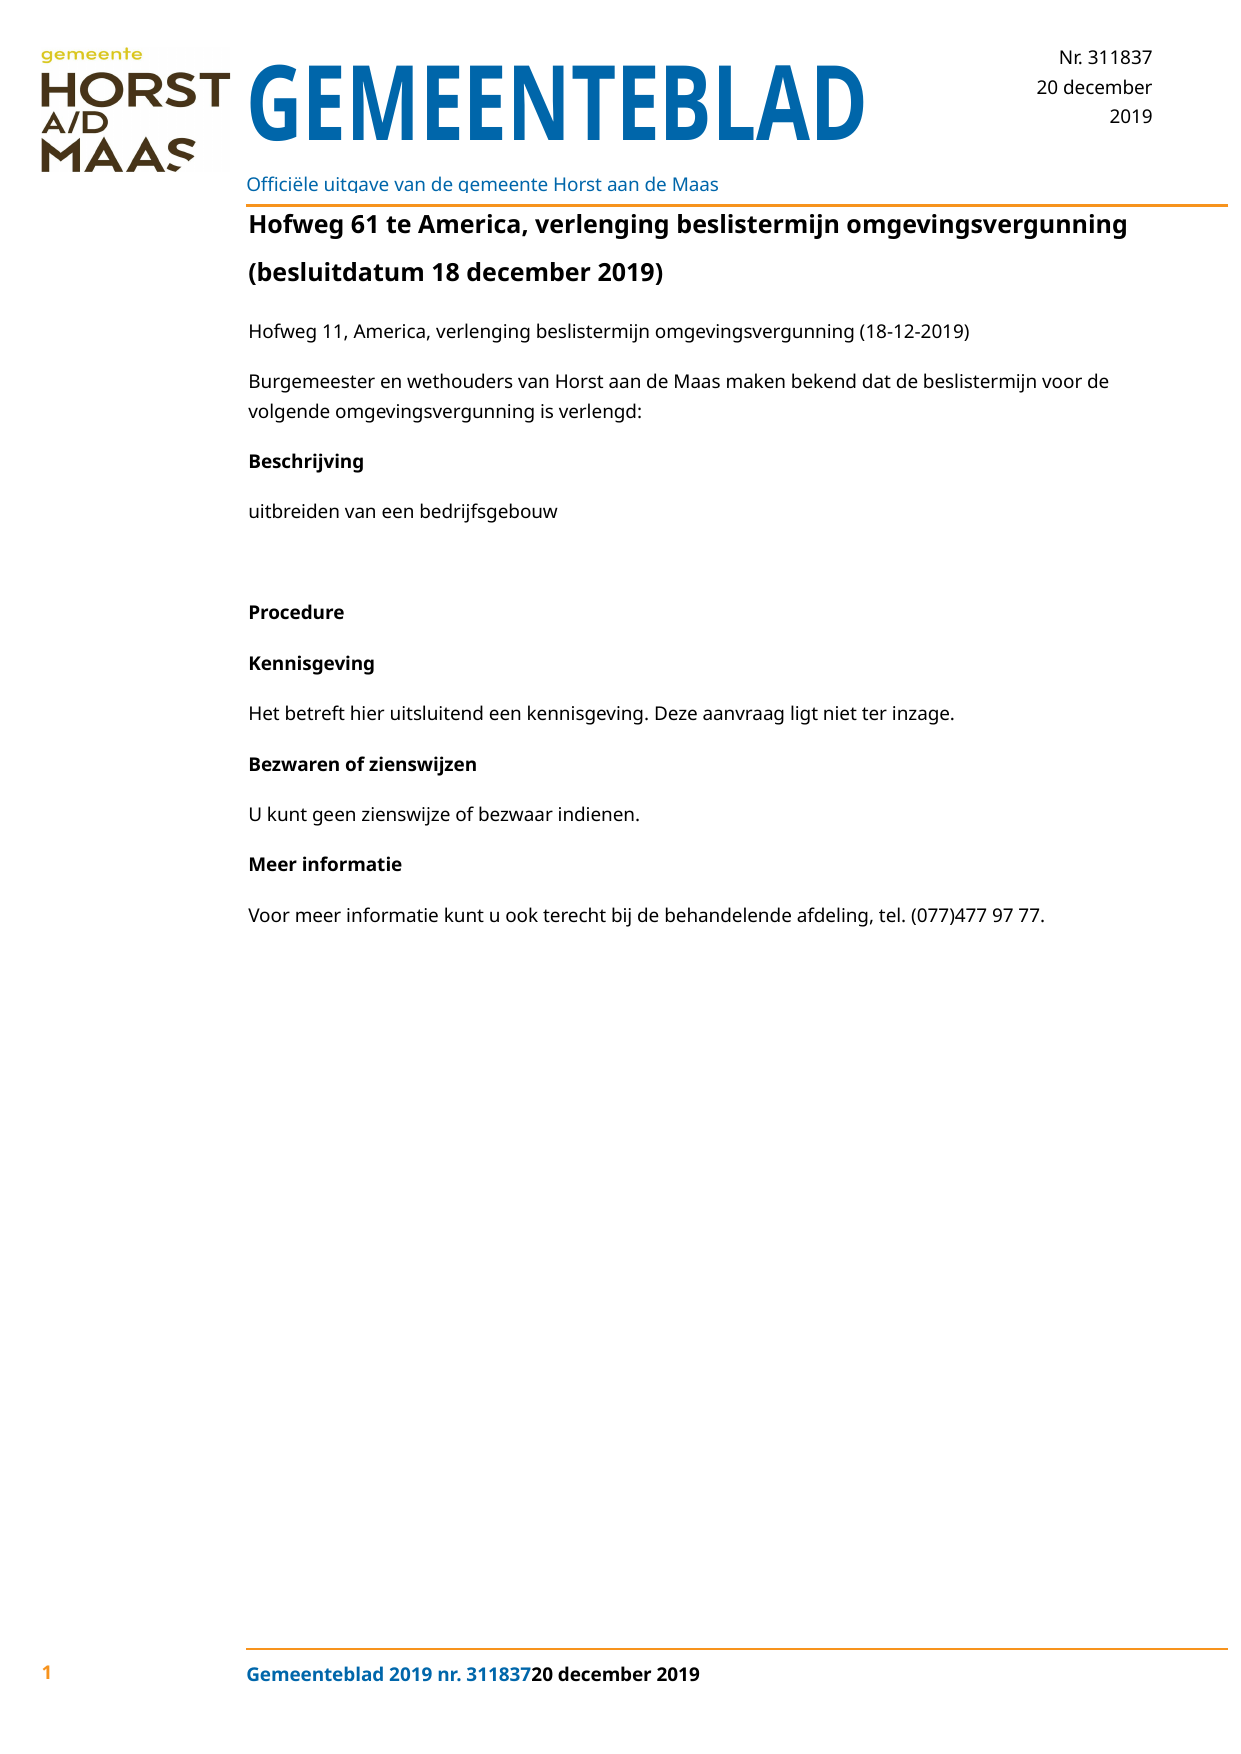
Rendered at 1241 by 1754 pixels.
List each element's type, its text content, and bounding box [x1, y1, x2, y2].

text Kennisgeving [248, 650, 1152, 676]
text U kunt geen zienswijze of bezwaar indienen. [248, 801, 1152, 827]
picture [41, 47, 231, 172]
text Hofweg 61 te America, verlenging beslistermijn omgevingsvergunning (besluitdatum 18 december 2019) [248, 207, 1152, 288]
text Beschrijving [248, 448, 1152, 474]
text Procedure [248, 599, 1152, 625]
text Bezwaren of zienswijzen [248, 751, 1152, 777]
text Burgemeester en wethouders van Horst aan de Maas maken bekend dat de beslistermijn voor de volgende omgevingsvergunning is verlengd: [248, 368, 1152, 424]
text uitbreiden van een bedrijfsgebouw [248, 499, 1152, 524]
text Het betreft hier uitsluitend een kennisgeving. Deze aanvraag ligt niet ter inzage. [248, 700, 1152, 726]
text Voor meer informatie kunt u ook terecht bij de behandelende afdeling, tel. (077)477 97 77. [248, 902, 1152, 928]
text Meer informatie [248, 852, 1152, 877]
text Hofweg 11, America, verlenging beslistermijn omgevingsvergunning (18-12-2019) [248, 318, 1152, 344]
